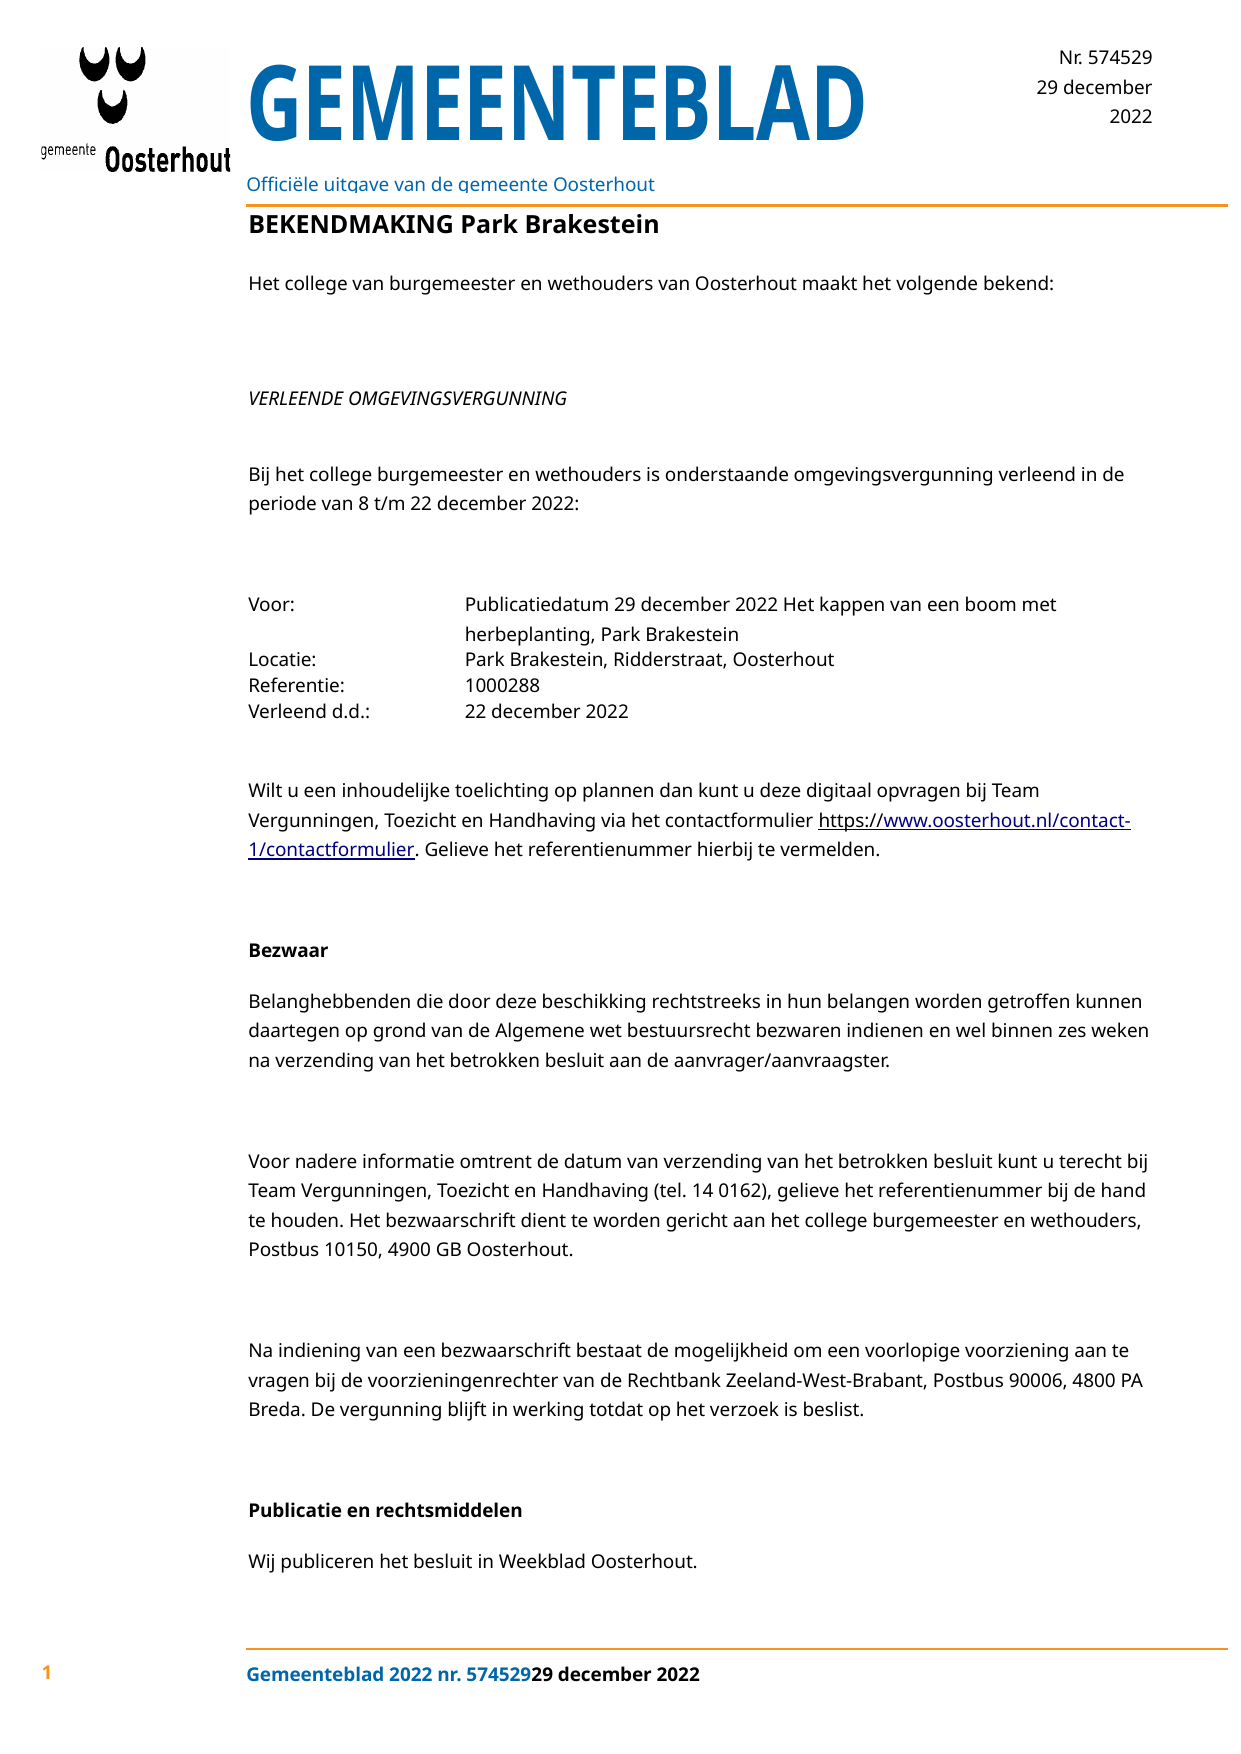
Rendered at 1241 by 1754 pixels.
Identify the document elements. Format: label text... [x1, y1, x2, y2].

table_cell Verleend d.d.: [248, 698, 464, 724]
text Bezwaar [248, 937, 1152, 963]
text Publicatie en rechtsmiddelen [248, 1497, 1152, 1523]
text VERLEENDE OMGEVINGSVERGUNNING [248, 385, 1152, 410]
text Na indiening van een bezwaarschrift bestaat de mogelijkheid om een voorlopige voorziening aan te vragen bij de voorzieningenrechter van de Rechtbank Zeeland-West-Brabant, Postbus 90006, 4800 PA Breda. De vergunning blijft in werking totdat op het verzoek is beslist. [248, 1337, 1152, 1422]
table_cell 22 december 2022 [465, 698, 1152, 724]
table_cell Locatie: [248, 647, 464, 672]
text Belanghebbenden die door deze beschikking rechtstreeks in hun belangen worden getroffen kunnen daartegen op grond van de Algemene wet bestuursrecht bezwaren indienen en wel binnen zes weken na verzending van het betrokken besluit aan de aanvrager/aanvraagster. [248, 988, 1152, 1073]
picture [41, 47, 231, 172]
table_cell Referentie: [248, 673, 464, 698]
table_cell Park Brakestein, Ridderstraat, Oosterhout [465, 647, 1152, 672]
text Wij publiceren het besluit in Weekblad Oosterhout. [248, 1548, 1152, 1574]
table_header Voor: [248, 591, 464, 647]
text Bij het college burgemeester en wethouders is onderstaande omgevingsvergunning verleend in de periode van 8 t/m 22 december 2022: [248, 461, 1152, 516]
table_header Publicatiedatum 29 december 2022 Het kappen van een boom met herbeplanting, Park Brakestein [465, 591, 1152, 647]
text Het college van burgemeester en wethouders van Oosterhout maakt het volgende bekend: [248, 270, 1152, 296]
text Voor nadere informatie omtrent de datum van verzending van het betrokken besluit kunt u terecht bij Team Vergunningen, Toezicht en Handhaving (tel. 14 0162), gelieve het referentienummer bij de hand te houden. Het bezwaarschrift dient te worden gericht aan het college burgemeester en wethouders, Postbus 10150, 4900 GB Oosterhout. [248, 1148, 1152, 1262]
text Wilt u een inhoudelijke toelichting op plannen dan kunt u deze digitaal opvragen bij Team Vergunningen, Toezicht en Handhaving via het contactformulier https://www.oosterhout.nl/contact-1/contactformulier. Gelieve het referentienummer hierbij te vermelden. [248, 777, 1152, 862]
table_cell 1000288 [465, 673, 1152, 698]
text BEKENDMAKING Park Brakestein [248, 207, 1152, 241]
